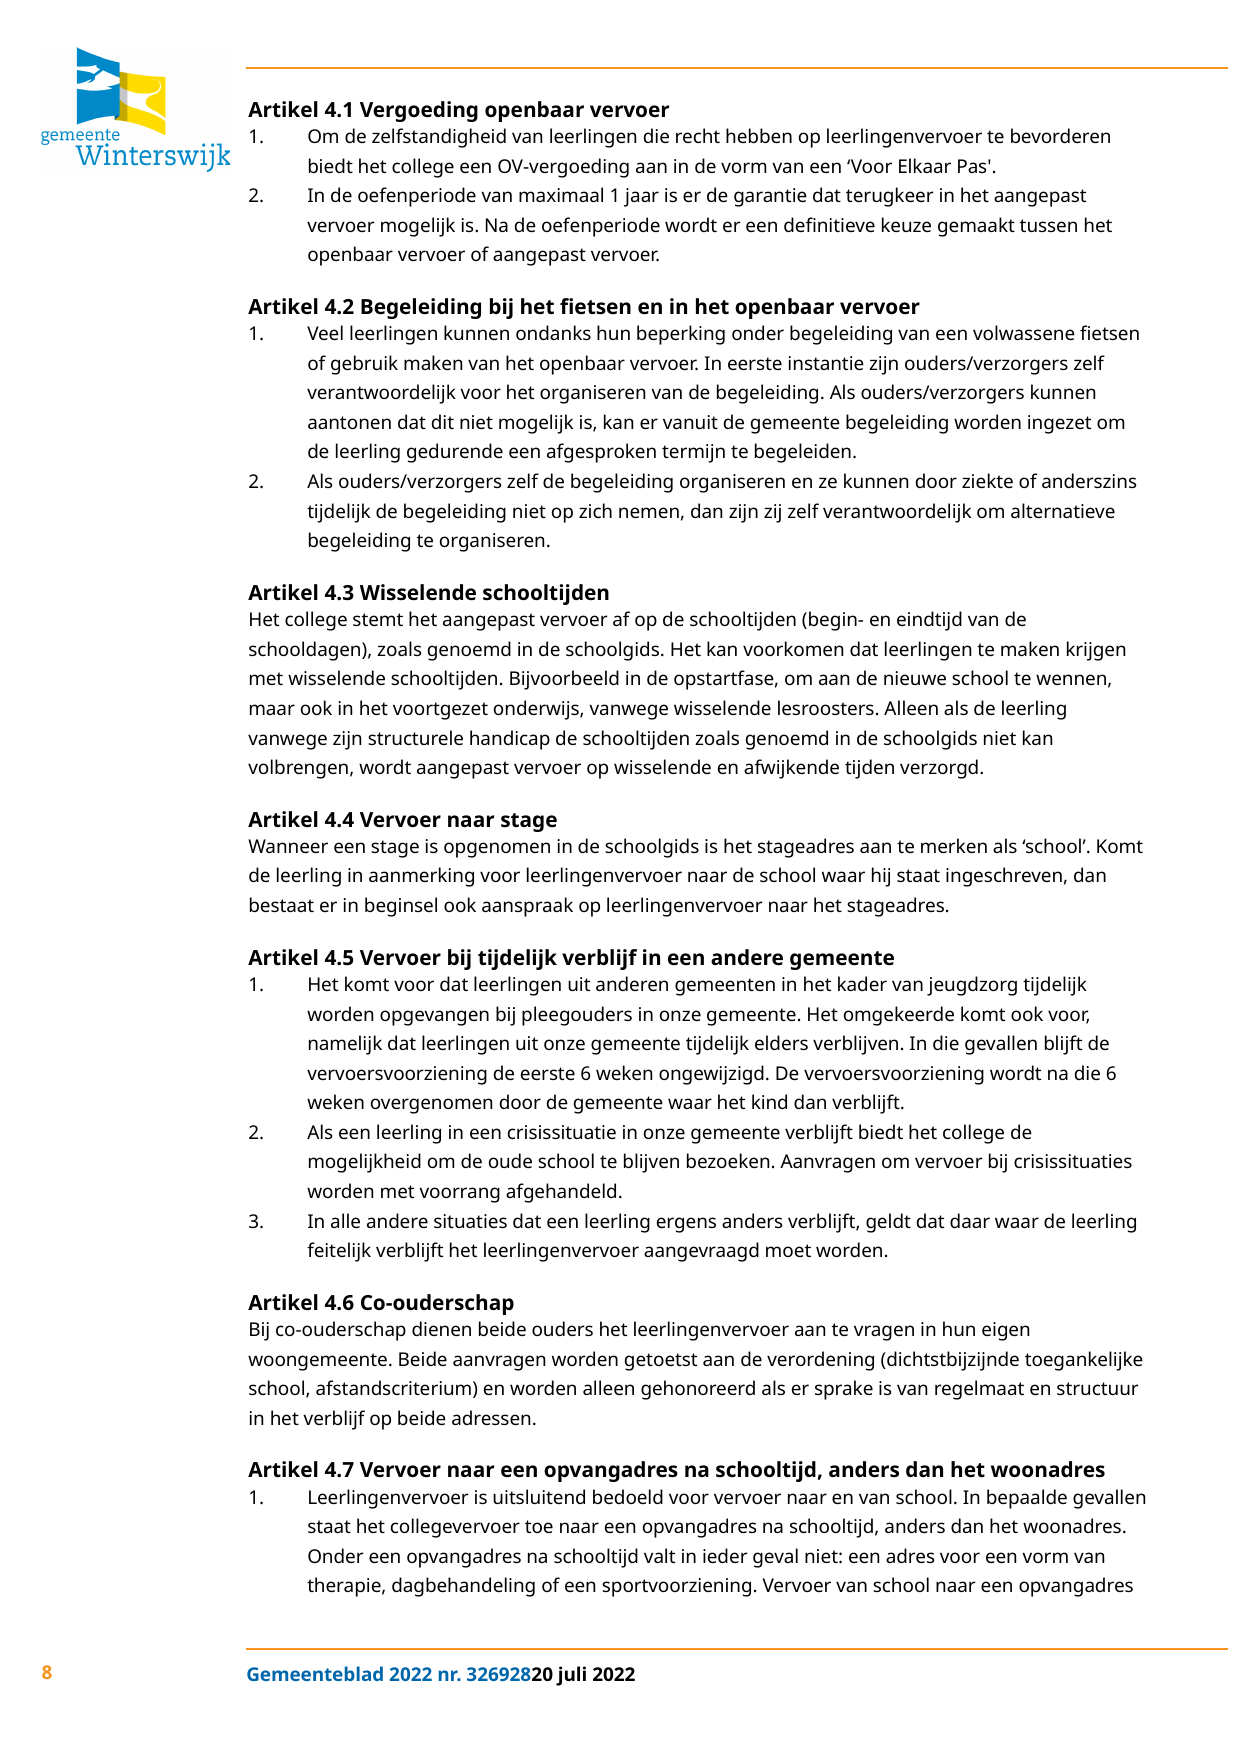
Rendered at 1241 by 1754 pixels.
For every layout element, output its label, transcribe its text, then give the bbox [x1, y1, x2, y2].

text Artikel 4.3 Wisselende schooltijden [248, 578, 1152, 606]
list Als een leerling in een crisissituatie in onze gemeente verblijft biedt het college de mogelijkheid om de oude school te blijven bezoeken. Aanvragen om vervoer bij crisissituaties worden met voorrang afgehandeld. [248, 1119, 1152, 1204]
text Het college stemt het aangepast vervoer af op de schooltijden (begin- en eindtijd van de schooldagen), zoals genoemd in de schoolgids. Het kan voorkomen dat leerlingen te maken krijgen met wisselende schooltijden. Bijvoorbeeld in de opstartfase, om aan de nieuwe school te wennen, maar ook in het voortgezet onderwijs, vanwege wisselende lesroosters. Alleen als de leerling vanwege zijn structurele handicap de schooltijden zoals genoemd in de schoolgids niet kan volbrengen, wordt aangepast vervoer op wisselende en afwijkende tijden verzorgd. [248, 606, 1152, 780]
text Artikel 4.1 Vergoeding openbaar vervoer [248, 95, 1152, 123]
text Artikel 4.4 Vervoer naar stage [248, 805, 1152, 833]
picture [41, 47, 231, 172]
text Wanneer een stage is opgenomen in de schoolgids is het stageadres aan te merken als ‘school’. Komt de leerling in aanmerking voor leerlingenvervoer naar de school waar hij staat ingeschreven, dan bestaat er in beginsel ook aanspraak op leerlingenvervoer naar het stageadres. [248, 833, 1152, 918]
list Veel leerlingen kunnen ondanks hun beperking onder begeleiding van een volwassene fietsen of gebruik maken van het openbaar vervoer. In eerste instantie zijn ouders/verzorgers zelf verantwoordelijk voor het organiseren van de begeleiding. Als ouders/verzorgers kunnen aantonen dat dit niet mogelijk is, kan er vanuit de gemeente begeleiding worden ingezet om de leerling gedurende een afgesproken termijn te begeleiden. [248, 320, 1152, 464]
text Artikel 4.6 Co-ouderschap [248, 1288, 1152, 1316]
list Leerlingenvervoer is uitsluitend bedoeld voor vervoer naar en van school. In bepaalde gevallen staat het collegevervoer toe naar een opvangadres na schooltijd, anders dan het woonadres. Onder een opvangadres na schooltijd valt in ieder geval niet: een adres voor een vorm van therapie, dagbehandeling of een sportvoorziening. Vervoer van school naar een opvangadres [248, 1484, 1152, 1598]
list In de oefenperiode van maximaal 1 jaar is er de garantie dat terugkeer in het aangepast vervoer mogelijk is. Na de oefenperiode wordt er een definitieve keuze gemaakt tussen het openbaar vervoer of aangepast vervoer. [248, 182, 1152, 267]
text Artikel 4.5 Vervoer bij tijdelijk verblijf in een andere gemeente [248, 943, 1152, 971]
list Het komt voor dat leerlingen uit anderen gemeenten in het kader van jeugdzorg tijdelijk worden opgevangen bij pleegouders in onze gemeente. Het omgekeerde komt ook voor, namelijk dat leerlingen uit onze gemeente tijdelijk elders verblijven. In die gevallen blijft de vervoersvoorziening de eerste 6 weken ongewijzigd. De vervoersvoorziening wordt na die 6 weken overgenomen door de gemeente waar het kind dan verblijft. [248, 971, 1152, 1115]
text Bij co-ouderschap dienen beide ouders het leerlingenvervoer aan te vragen in hun eigen woongemeente. Beide aanvragen worden getoetst aan de verordening (dichtstbijzijnde toegankelijke school, afstandscriterium) en worden alleen gehonoreerd als er sprake is van regelmaat en structuur in het verblijf op beide adressen. [248, 1316, 1152, 1431]
picture [225, 153, 231, 162]
text Artikel 4.7 Vervoer naar een opvangadres na schooltijd, anders dan het woonadres [248, 1455, 1152, 1484]
text Artikel 4.2 Begeleiding bij het fietsen en in het openbaar vervoer [248, 292, 1152, 320]
list In alle andere situaties dat een leerling ergens anders verblijft, geldt dat daar waar de leerling feitelijk verblijft het leerlingenvervoer aangevraagd moet worden. [248, 1208, 1152, 1263]
list Als ouders/verzorgers zelf de begeleiding organiseren en ze kunnen door ziekte of anderszins tijdelijk de begeleiding niet op zich nemen, dan zijn zij zelf verantwoordelijk om alternatieve begeleiding te organiseren. [248, 468, 1152, 553]
list Om de zelfstandigheid van leerlingen die recht hebben op leerlingenvervoer te bevorderen biedt het college een OV-vergoeding aan in de vorm van een ‘Voor Elkaar Pas'. [248, 123, 1152, 178]
